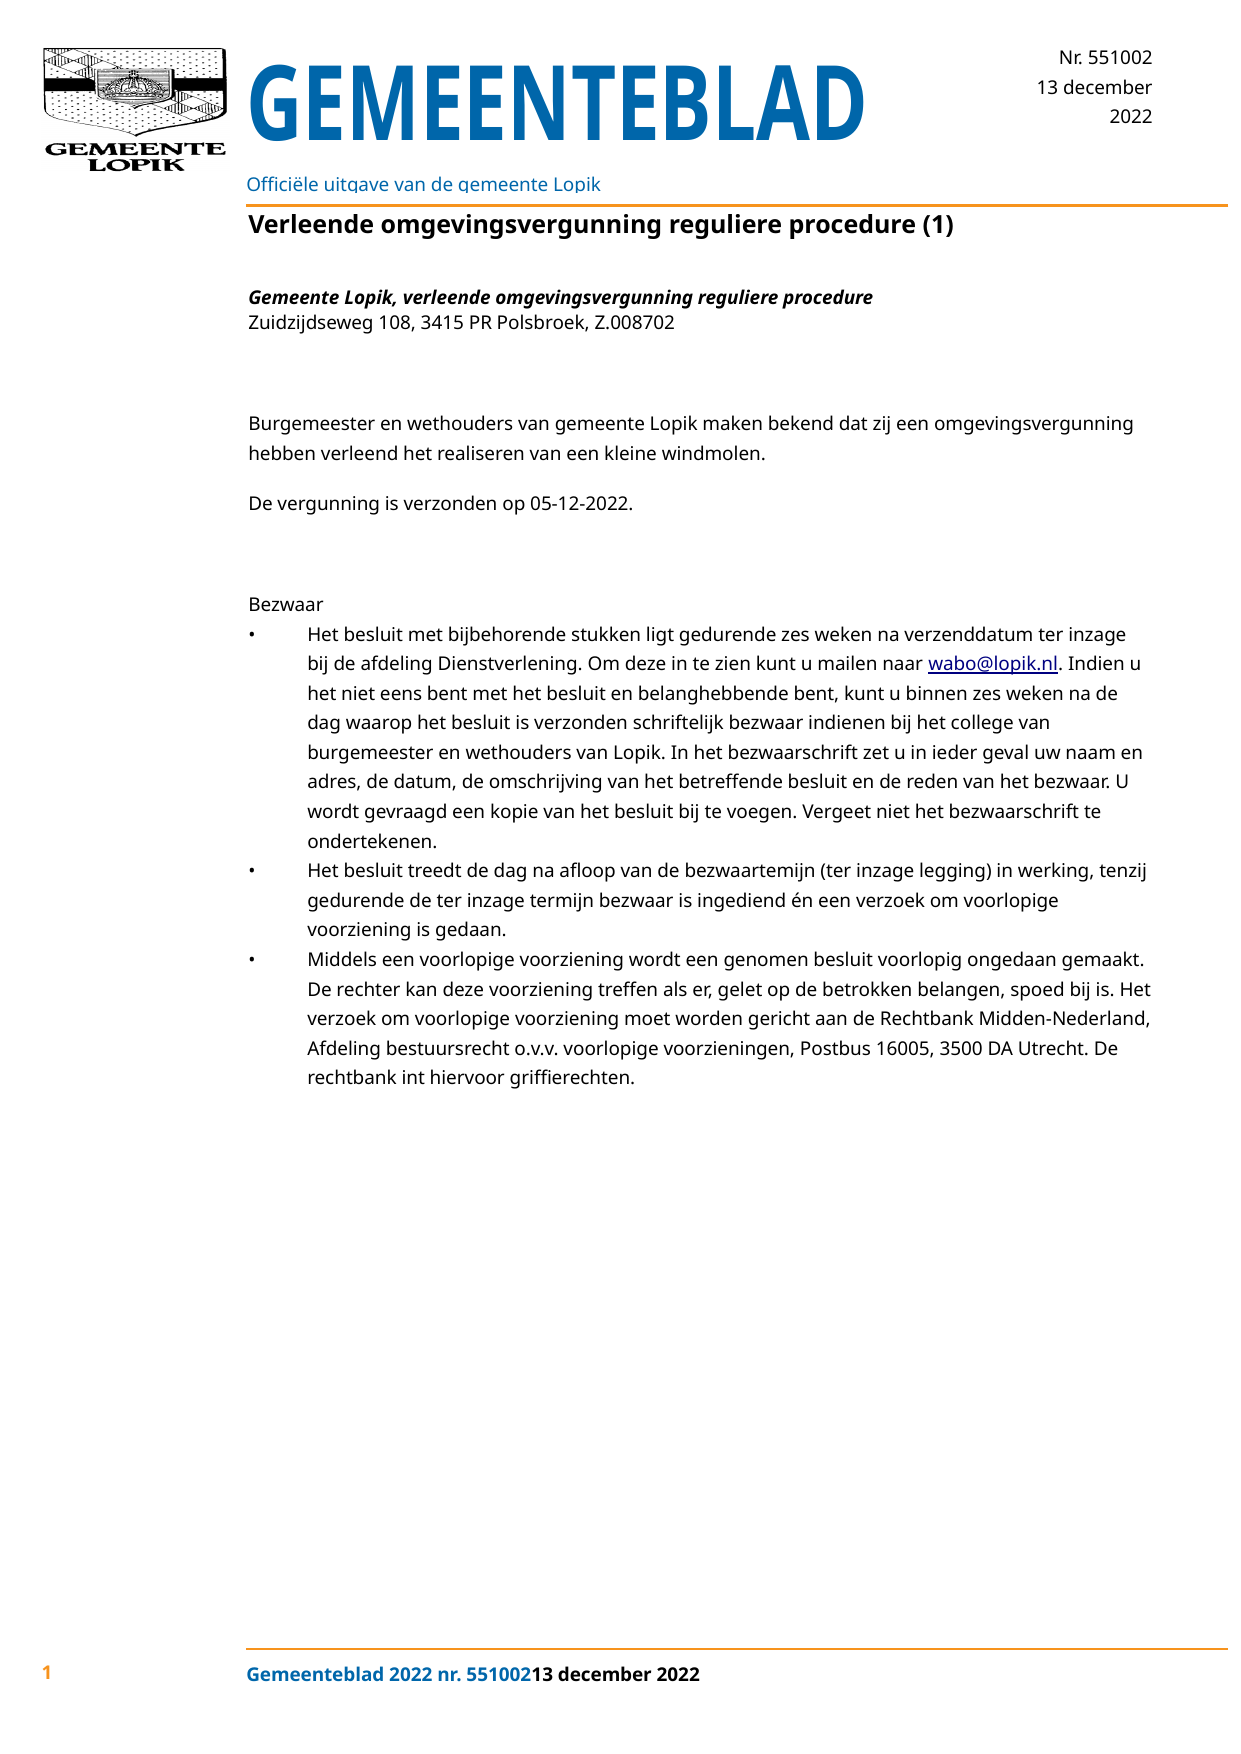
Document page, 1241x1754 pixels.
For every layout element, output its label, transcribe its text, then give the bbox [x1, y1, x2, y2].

text Zuidzijdseweg 108, 3415 PR Polsbroek, Z.008702 [248, 309, 1152, 335]
text De vergunning is verzonden op 05-12-2022. [248, 490, 1152, 516]
list Middels een voorlopige voorziening wordt een genomen besluit voorlopig ongedaan gemaakt. De rechter kan deze voorziening treffen als er, gelet op de betrokken belangen, spoed bij is. Het verzoek om voorlopige voorziening moet worden gericht aan de Rechtbank Midden-Nederland, Afdeling bestuursrecht o.v.v. voorlopige voorzieningen, Postbus 16005, 3500 DA Utrecht. De rechtbank int hiervoor griffierechten. [248, 946, 1152, 1090]
text Burgemeester en wethouders van gemeente Lopik maken bekend dat zij een omgevingsvergunning hebben verleend het realiseren van een kleine windmolen. [248, 410, 1152, 466]
text Verleende omgevingsvergunning reguliere procedure (1) [248, 207, 1152, 241]
list Het besluit treedt de dag na afloop van de bezwaartemijn (ter inzage legging) in werking, tenzij gedurende de ter inzage termijn bezwaar is ingediend én een verzoek om voorlopige voorziening is gedaan. [248, 857, 1152, 942]
list Het besluit met bijbehorende stukken ligt gedurende zes weken na verzenddatum ter inzage bij de afdeling Dienstverlening. Om deze in te zien kunt u mailen naar wabo@lopik.nl. Indien u het niet eens bent met het besluit en belanghebbende bent, kunt u binnen zes weken na de dag waarop het besluit is verzonden schriftelijk bezwaar indienen bij het college van burgemeester en wethouders van Lopik. In het bezwaarschrift zet u in ieder geval uw naam en adres, de datum, de omschrijving van het betreffende besluit en de reden van het bezwaar. U wordt gevraagd een kopie van het besluit bij te voegen. Vergeet niet het bezwaarschrift te ondertekenen. [248, 621, 1152, 854]
picture [41, 47, 231, 172]
text Bezwaar [248, 591, 1152, 617]
text Gemeente Lopik, verleende omgevingsvergunning reguliere procedure [248, 284, 1152, 309]
